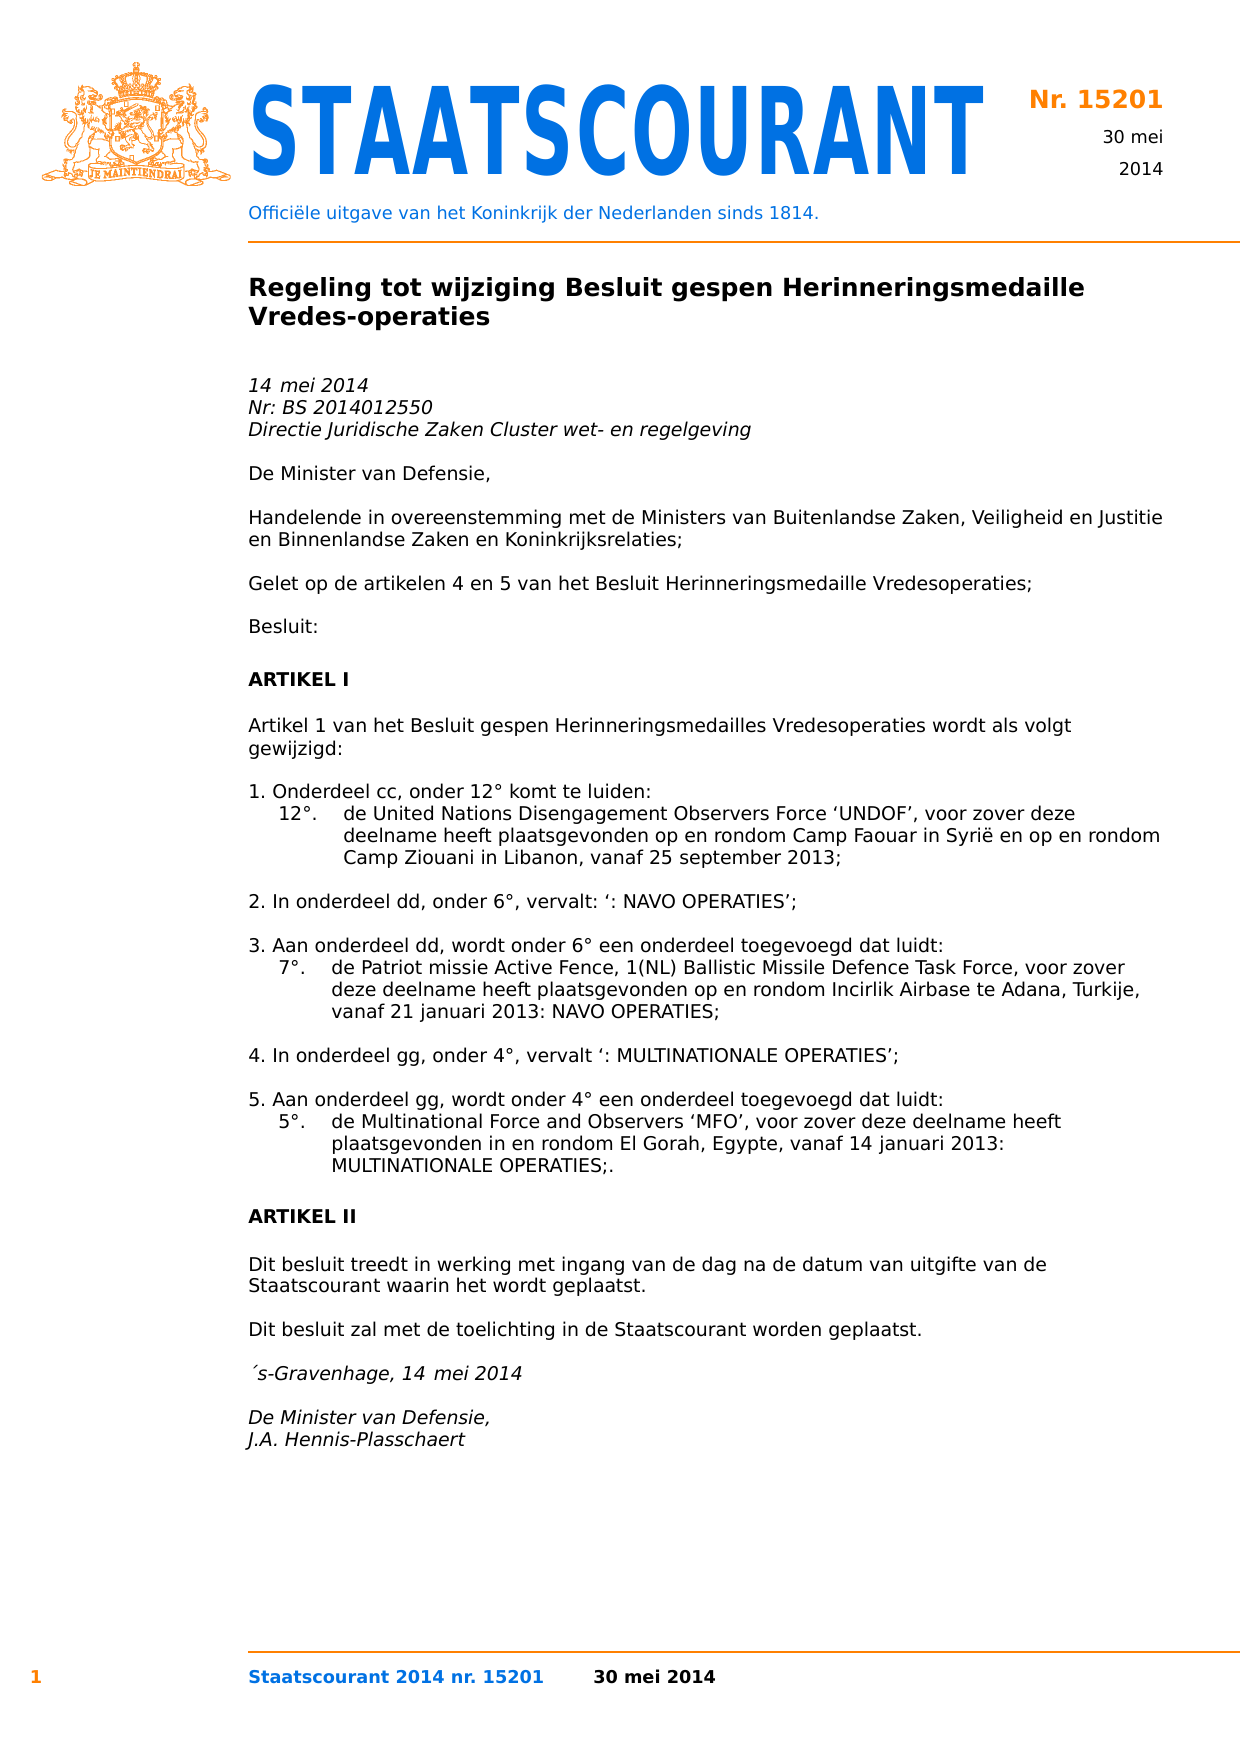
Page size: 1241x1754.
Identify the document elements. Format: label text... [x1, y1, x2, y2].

text 5. Aan onderdeel gg, wordt onder 4° een onderdeel toegevoegd dat luidt: [248, 1088, 1163, 1111]
text 2. In onderdeel dd, onder 6°, vervalt: ‘: NAVO OPERATIES’; [248, 891, 1163, 913]
table_cell 30 mei [998, 121, 1240, 153]
text Dit besluit zal met de toelichting in de Staatscourant worden geplaatst. [248, 1319, 1163, 1341]
subtitle ARTIKEL II [248, 1206, 1163, 1228]
table_header Nr. 15201 [998, 62, 1240, 121]
text 7°. de Patriot missie Active Fence, 1(NL) Ballistic Missile Defence Task Force, voor zover deze deelname heeft plaatsgevonden op en rondom Incirlik Airbase te Adana, Turkije, vanaf 21 januari 2013: NAVO OPERATIES; [278, 957, 1163, 1023]
text De Minister van Defensie, J.A. Hennis-Plasschaert [248, 1407, 1163, 1451]
text Besluit: [248, 616, 1163, 638]
text 1. Onderdeel cc, onder 12° komt te luiden: [248, 781, 1163, 803]
subtitle Regeling tot wijziging Besluit gespen Herinneringsmedaille Vredes-operaties [248, 273, 1163, 331]
text ´s-Gravenhage, 14 mei 2014 [248, 1363, 1163, 1385]
table_cell 2014 [998, 153, 1240, 203]
text Directie Juridische Zaken Cluster wet- en regelgeving [248, 419, 1163, 441]
subtitle ARTIKEL I [248, 668, 1163, 690]
text 3. Aan onderdeel dd, wordt onder 6° een onderdeel toegevoegd dat luidt: [248, 935, 1163, 957]
text 14 mei 2014 [248, 375, 1163, 397]
text Gelet op de artikelen 4 en 5 van het Besluit Herinneringsmedaille Vredesoperaties; [248, 573, 1163, 594]
text 5°. de Multinational Force and Observers ‘MFO’, voor zover deze deelname heeft plaatsgevonden in en rondom El Gorah, Egypte, vanaf 14 januari 2013: MULTINATIONALE OPERATIES;. [278, 1111, 1163, 1176]
table_cell Officiële uitgave van het Koninkrijk der Nederlanden sinds 1814. [248, 203, 1240, 241]
table_header STAATSCOURANT [248, 62, 998, 203]
text Dit besluit treedt in werking met ingang van de dag na de datum van uitgifte van de Staatscourant waarin het wordt geplaatst. [248, 1253, 1163, 1297]
picture [41, 62, 231, 186]
text 4. In onderdeel gg, onder 4°, vervalt ‘: MULTINATIONALE OPERATIES’; [248, 1045, 1163, 1067]
text Nr: BS 2014012550 [248, 397, 1163, 419]
text Handelende in overeenstemming met de Ministers van Buitenlandse Zaken, Veiligheid en Justitie en Binnenlandse Zaken en Koninkrijksrelaties; [248, 507, 1163, 551]
text 12°. de United Nations Disengagement Observers Force ‘UNDOF’, voor zover deze deelname heeft plaatsgevonden op en rondom Camp Faouar in Syrië en op en rondom Camp Ziouani in Libanon, vanaf 25 september 2013; [278, 803, 1163, 869]
table_header [25, 62, 248, 241]
text Artikel 1 van het Besluit gespen Herinneringsmedailles Vredesoperaties wordt als volgt gewijzigd: [248, 715, 1163, 759]
text De Minister van Defensie, [248, 463, 1163, 485]
